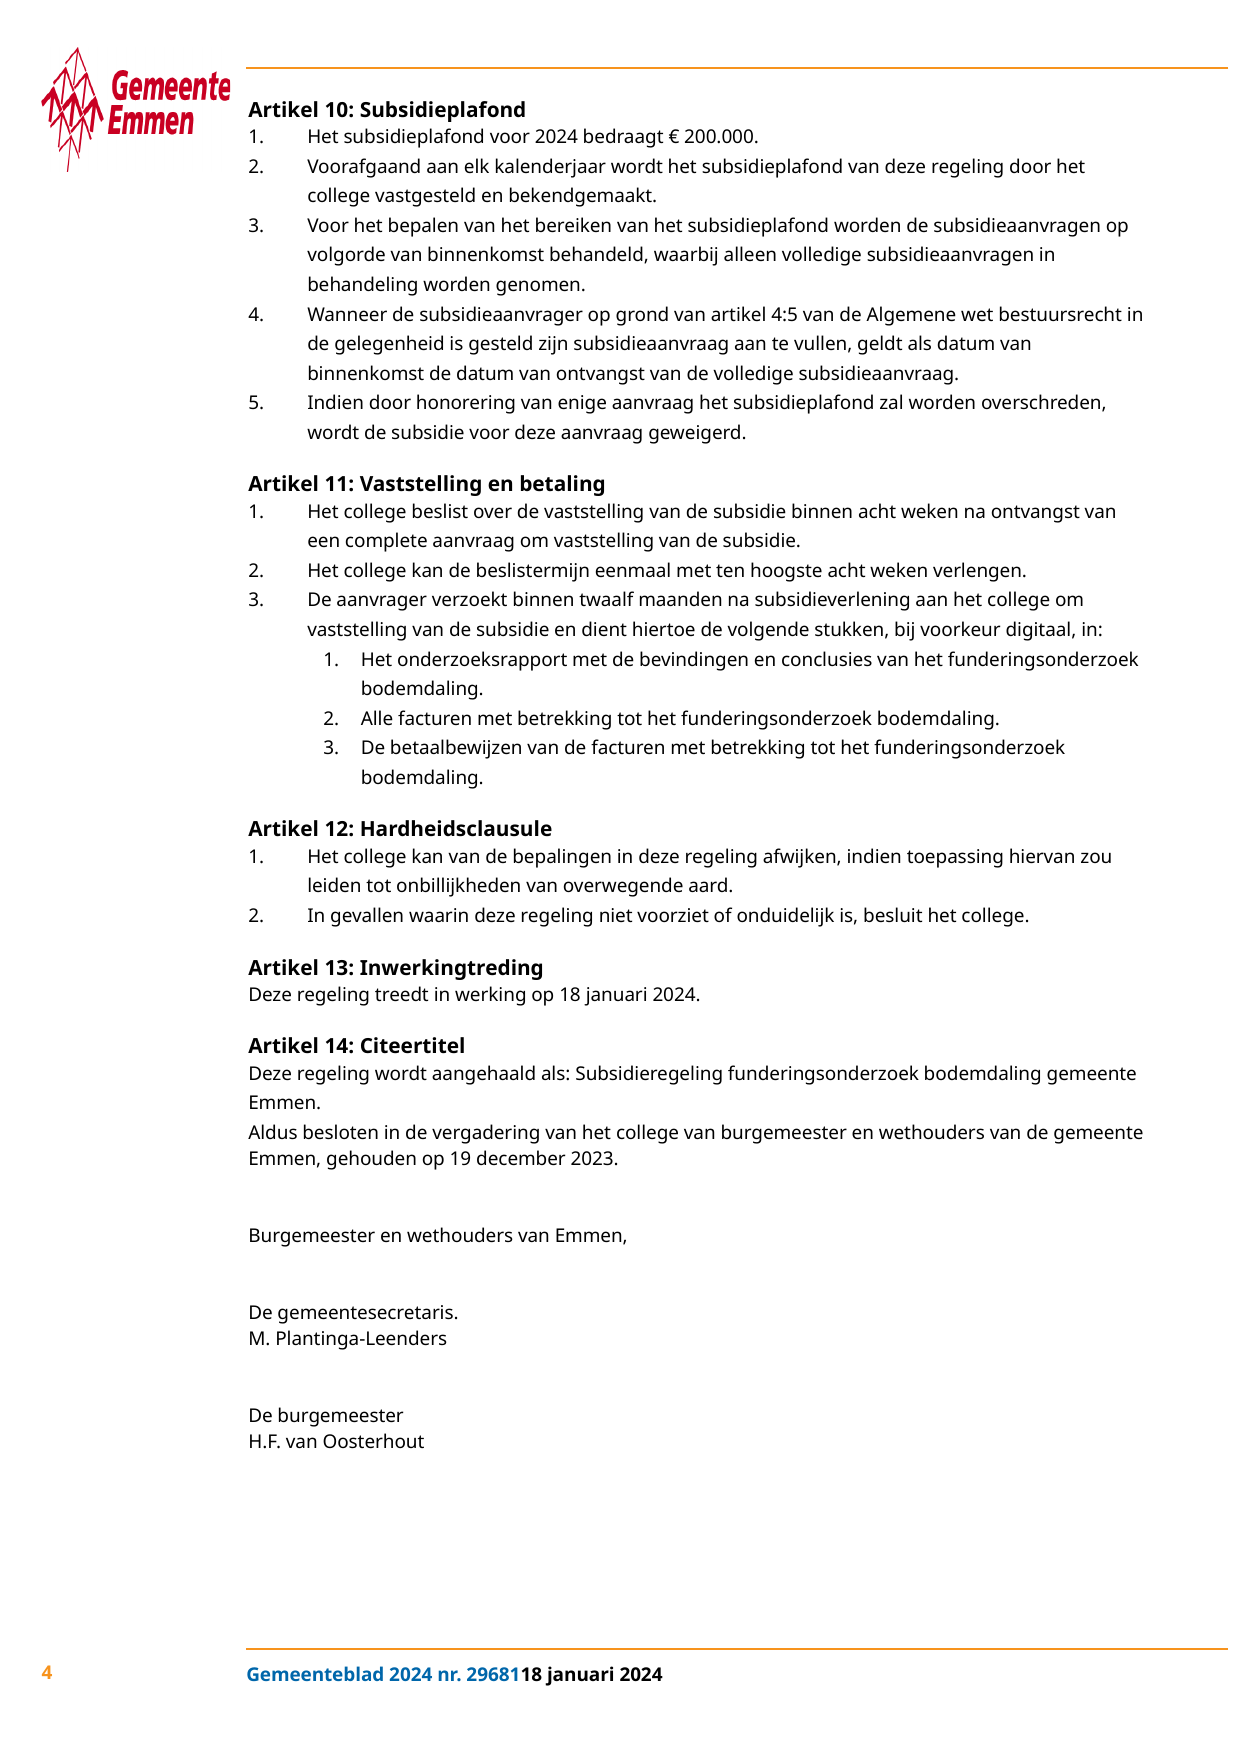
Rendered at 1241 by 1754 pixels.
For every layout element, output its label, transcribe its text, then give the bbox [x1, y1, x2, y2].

list Indien door honorering van enige aanvraag het subsidieplafond zal worden overschreden, wordt de subsidie voor deze aanvraag geweigerd. [248, 389, 1152, 445]
picture [41, 47, 231, 172]
text Artikel 11: Vaststelling en betaling [248, 469, 1152, 498]
text Artikel 10: Subsidieplafond [248, 95, 1152, 123]
list Het college kan de beslistermijn eenmaal met ten hoogste acht weken verlengen. [248, 557, 1152, 583]
list Het college beslist over de vaststelling van de subsidie binnen acht weken na ontvangst van een complete aanvraag om vaststelling van de subsidie. [248, 498, 1152, 553]
text Aldus besloten in de vergadering van het college van burgemeester en wethouders van de gemeente Emmen, gehouden op 19 december 2023. [248, 1119, 1152, 1171]
list Het onderzoeksrapport met de bevindingen en conclusies van het funderingsonderzoek bodemdaling. [323, 646, 1152, 701]
text Deze regeling treedt in werking op 18 januari 2024. [248, 981, 1152, 1007]
list Voorafgaand aan elk kalenderjaar wordt het subsidieplafond van deze regeling door het college vastgesteld en bekendgemaakt. [248, 153, 1152, 208]
text De gemeentesecretaris. [248, 1299, 1152, 1325]
text De burgemeester [248, 1402, 1152, 1428]
text Artikel 14: Citeertitel [248, 1031, 1152, 1060]
list De betaalbewijzen van de facturen met betrekking tot het funderingsonderzoek bodemdaling. [323, 734, 1152, 790]
list In gevallen waarin deze regeling niet voorziet of onduidelijk is, besluit het college. [248, 902, 1152, 928]
list Alle facturen met betrekking tot het funderingsonderzoek bodemdaling. [323, 705, 1152, 731]
list De aanvrager verzoekt binnen twaalf maanden na subsidieverlening aan het college om vaststelling van de subsidie en dient hiertoe de volgende stukken, bij voorkeur digitaal, in: [248, 587, 1152, 642]
list Het subsidieplafond voor 2024 bedraagt € 200.000. [248, 123, 1152, 149]
text H.F. van Oosterhout [248, 1428, 1152, 1453]
list Voor het bepalen van het bereiken van het subsidieplafond worden de subsidieaanvragen op volgorde van binnenkomst behandeld, waarbij alleen volledige subsidieaanvragen in behandeling worden genomen. [248, 212, 1152, 297]
text Artikel 13: Inwerkingtreding [248, 953, 1152, 981]
text Burgemeester en wethouders van Emmen, [248, 1222, 1152, 1248]
text Deze regeling wordt aangehaald als: Subsidieregeling funderingsonderzoek bodemdaling gemeente Emmen. [248, 1060, 1152, 1115]
list Het college kan van de bepalingen in deze regeling afwijken, indien toepassing hiervan zou leiden tot onbillijkheden van overwegende aard. [248, 843, 1152, 898]
text Artikel 12: Hardheidsclausule [248, 814, 1152, 843]
text M. Plantinga-Leenders [248, 1325, 1152, 1351]
list Wanneer de subsidieaanvrager op grond van artikel 4:5 van de Algemene wet bestuursrecht in de gelegenheid is gesteld zijn subsidieaanvraag aan te vullen, geldt als datum van binnenkomst de datum van ontvangst van de volledige subsidieaanvraag. [248, 301, 1152, 386]
